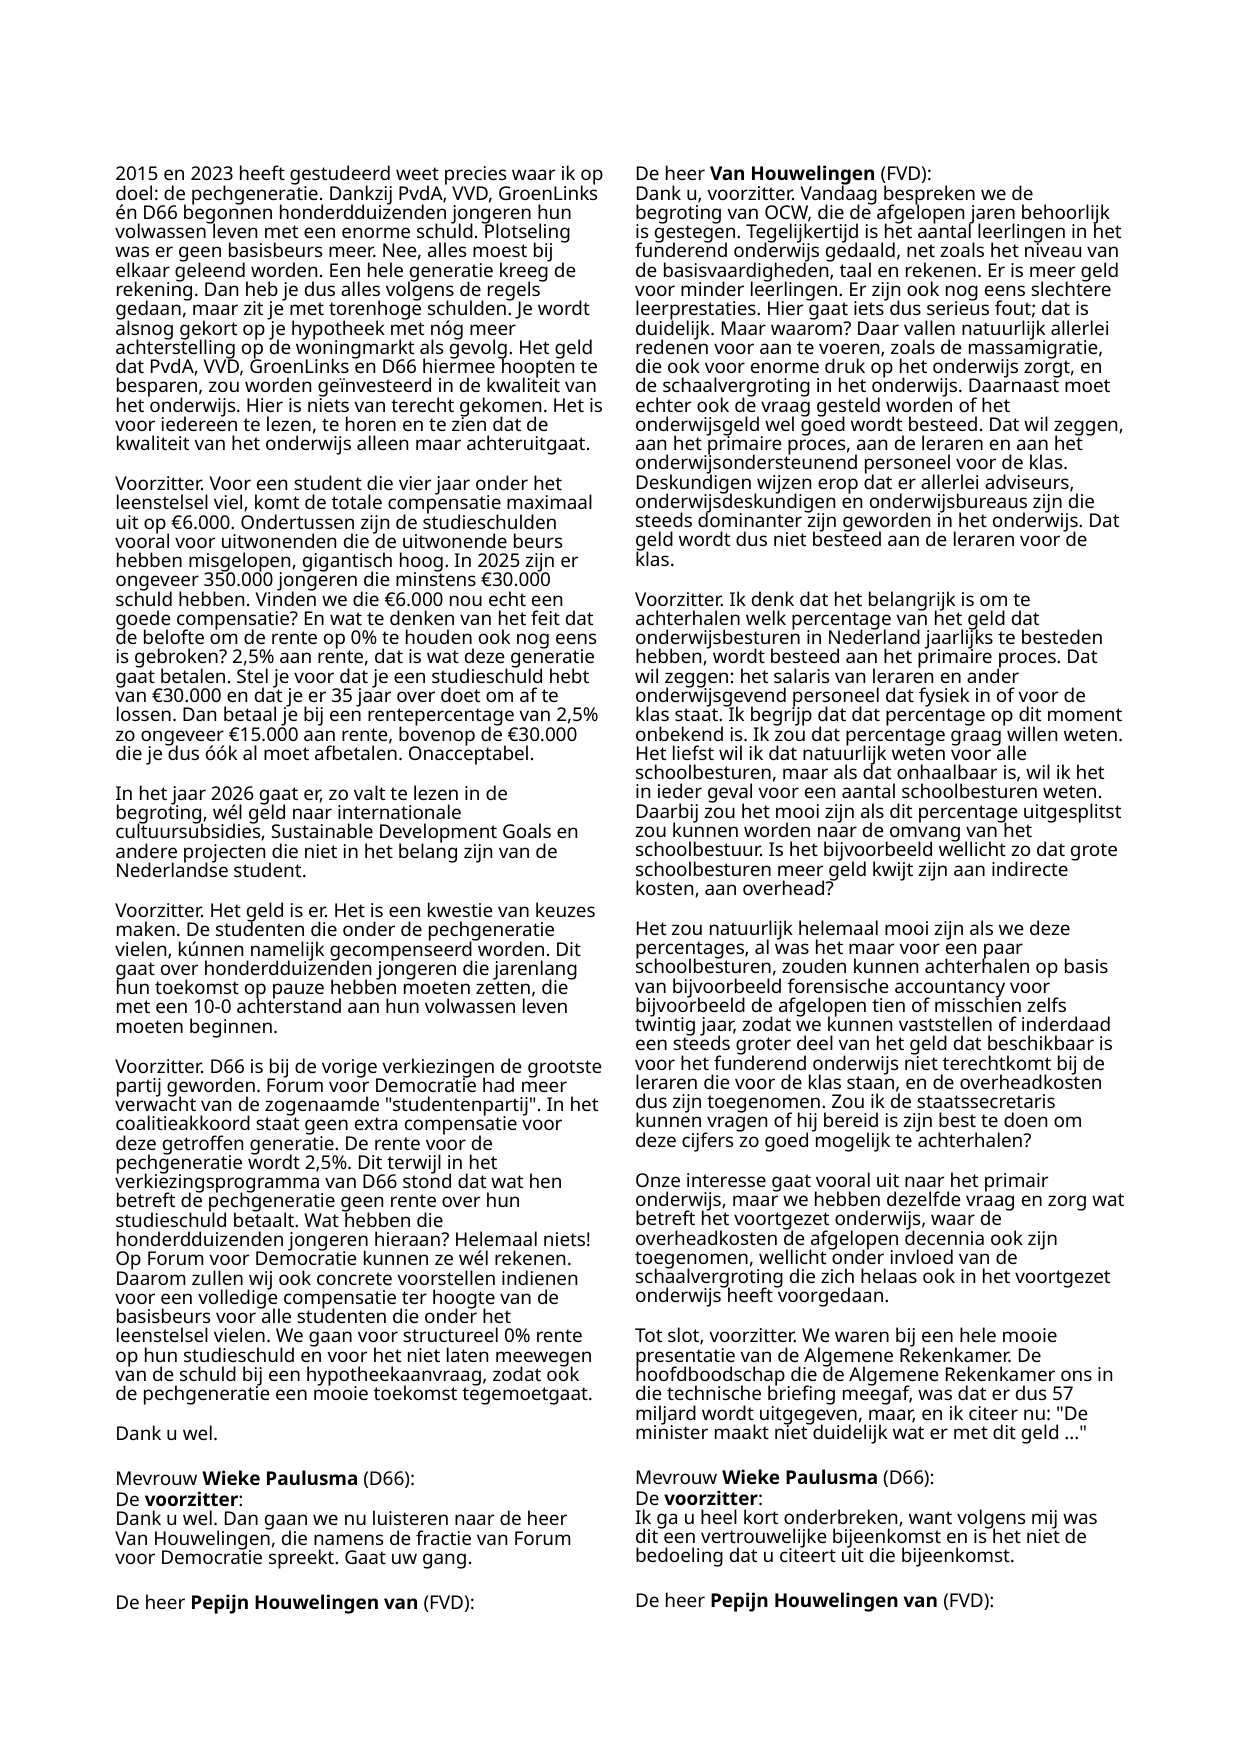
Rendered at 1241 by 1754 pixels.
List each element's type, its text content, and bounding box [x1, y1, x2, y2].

text Dank u wel. Dan gaan we nu luisteren naar de heer Van Houwelingen, die namens de fractie van Forum voor Democratie spreekt. Gaat uw gang. [115, 1510, 605, 1568]
text Dank u wel. [115, 1425, 605, 1444]
text Voorzitter. Het geld is er. Het is een kwestie van keuzes maken. De studenten die onder de pechgeneratie vielen, kúnnen namelijk gecompenseerd worden. Dit gaat over honderdduizenden jongeren die jarenlang hun toekomst op pauze hebben moeten zetten, die met een 10-0 achterstand aan hun volwassen leven moeten beginnen. [115, 902, 605, 1037]
text Tot slot, voorzitter. We waren bij een hele mooie presentatie van de Algemene Rekenkamer. De hoofdboodschap die de Algemene Rekenkamer ons in die technische briefing meegaf, was dat er dus 57 miljard wordt uitgegeven, maar, en ik citeer nu: "De minister maakt niet duidelijk wat er met dit geld …" [635, 1327, 1125, 1443]
text De heer Pepijn Houwelingen van (FVD): [115, 1589, 605, 1615]
text Ik ga u heel kort onderbreken, want volgens mij was dit een vertrouwelijke bijeenkomst en is het niet de bedoeling dat u citeert uit die bijeenkomst. [635, 1509, 1125, 1567]
text Voorzitter. D66 is bij de vorige verkiezingen de grootste partij geworden. Forum voor Democratie had meer verwacht van de zogenaamde "studentenpartij". In het coalitieakkoord staat geen extra compensatie voor deze getroffen generatie. De rente voor de pechgeneratie wordt 2,5%. Dit terwijl in het verkiezingsprogramma van D66 stond dat wat hen betreft de pechgeneratie geen rente over hun studieschuld betaalt. Wat hebben die honderdduizenden jongeren hieraan? Helemaal niets! Op Forum voor Democratie kunnen ze wél rekenen. Daarom zullen wij ook concrete voorstellen indienen voor een volledige compensatie ter hoogte van de basisbeurs voor alle studenten die onder het leenstelsel vielen. We gaan voor structureel 0% rente op hun studieschuld en voor het niet laten meewegen van de schuld bij een hypotheekaanvraag, zodat ook de pechgeneratie een mooie toekomst tegemoetgaat. [115, 1058, 605, 1404]
text Onze interesse gaat vooral uit naar het primair onderwijs, maar we hebben dezelfde vraag en zorg wat betreft het voortgezet onderwijs, waar de overheadkosten de afgelopen decennia ook zijn toegenomen, wellicht onder invloed van de schaalvergroting die zich helaas ook in het voortgezet onderwijs heeft voorgedaan. [635, 1172, 1125, 1307]
text Mevrouw Wieke Paulusma (D66): [635, 1464, 1125, 1489]
text Mevrouw Wieke Paulusma (D66): [115, 1465, 605, 1491]
text In het jaar 2026 gaat er, zo valt te lezen in de begroting, wél geld naar internationale cultuursubsidies, Sustainable Development Goals en andere projecten die niet in het belang zijn van de Nederlandse student. [115, 785, 605, 881]
text 2015 en 2023 heeft gestudeerd weet precies waar ik op doel: de pechgeneratie. Dankzij PvdA, VVD, GroenLinks én D66 begonnen honderdduizenden jongeren hun volwassen leven met een enorme schuld. Plotseling was er geen basisbeurs meer. Nee, alles moest bij elkaar geleend worden. Een hele generatie kreeg de rekening. Dan heb je dus alles volgens de regels gedaan, maar zit je met torenhoge schulden. Je wordt alsnog gekort op je hypotheek met nóg meer achterstelling op de woningmarkt als gevolg. Het geld dat PvdA, VVD, GroenLinks en D66 hiermee hoopten te besparen, zou worden geïnvesteerd in de kwaliteit van het onderwijs. Hier is niets van terecht gekomen. Het is voor iedereen te lezen, te horen en te zien dat de kwaliteit van het onderwijs alleen maar achteruitgaat. [115, 165, 605, 454]
text Dank u, voorzitter. Vandaag bespreken we de begroting van OCW, die de afgelopen jaren behoorlijk is gestegen. Tegelijkertijd is het aantal leerlingen in het funderend onderwijs gedaald, net zoals het niveau van de basisvaardigheden, taal en rekenen. Er is meer geld voor minder leerlingen. Er zijn ook nog eens slechtere leerprestaties. Hier gaat iets dus serieus fout; dat is duidelijk. Maar waarom? Daar vallen natuurlijk allerlei redenen voor aan te voeren, zoals de massamigratie, die ook voor enorme druk op het onderwijs zorgt, en de schaalvergroting in het onderwijs. Daarnaast moet echter ook de vraag gesteld worden of het onderwijsgeld wel goed wordt besteed. Dat wil zeggen, aan het primaire proces, aan de leraren en aan het onderwijsondersteunend personeel voor de klas. Deskundigen wijzen erop dat er allerlei adviseurs, onderwijsdeskundigen en onderwijsbureaus zijn die steeds dominanter zijn geworden in het onderwijs. Dat geld wordt dus niet besteed aan de leraren voor de klas. [635, 184, 1125, 570]
text De heer Pepijn Houwelingen van (FVD): [635, 1587, 1125, 1613]
text Voorzitter. Ik denk dat het belangrijk is om te achterhalen welk percentage van het geld dat onderwijsbesturen in Nederland jaarlijks te besteden hebben, wordt besteed aan het primaire proces. Dat wil zeggen: het salaris van leraren en ander onderwijsgevend personeel dat fysiek in of voor de klas staat. Ik begrijp dat dat percentage op dit moment onbekend is. Ik zou dat percentage graag willen weten. Het liefst wil ik dat natuurlijk weten voor alle schoolbesturen, maar als dat onhaalbaar is, wil ik het in ieder geval voor een aantal schoolbesturen weten. Daarbij zou het mooi zijn als dit percentage uitgesplitst zou kunnen worden naar de omvang van het schoolbestuur. Is het bijvoorbeeld wellicht zo dat grote schoolbesturen meer geld kwijt zijn aan indirecte kosten, aan overhead? [635, 591, 1125, 899]
text De voorzitter: [635, 1489, 1125, 1509]
text De voorzitter: [115, 1491, 605, 1510]
text Het zou natuurlijk helemaal mooi zijn als we deze percentages, al was het maar voor een paar schoolbesturen, zouden kunnen achterhalen op basis van bijvoorbeeld forensische accountancy voor bijvoorbeeld de afgelopen tien of misschien zelfs twintig jaar, zodat we kunnen vaststellen of inderdaad een steeds groter deel van het geld dat beschikbaar is voor het funderend onderwijs niet terechtkomt bij de leraren die voor de klas staan, en de overheadkosten dus zijn toegenomen. Zou ik de staatssecretaris kunnen vragen of hij bereid is zijn best te doen om deze cijfers zo goed mogelijk te achterhalen? [635, 920, 1125, 1151]
text Voorzitter. Voor een student die vier jaar onder het leenstelsel viel, komt de totale compensatie maximaal uit op €6.000. Ondertussen zijn de studieschulden vooral voor uitwonenden die de uitwonende beurs hebben misgelopen, gigantisch hoog. In 2025 zijn er ongeveer 350.000 jongeren die minstens €30.000 schuld hebben. Vinden we die €6.000 nou echt een goede compensatie? En wat te denken van het feit dat de belofte om de rente op 0% te houden ook nog eens is gebroken? 2,5% aan rente, dat is wat deze generatie gaat betalen. Stel je voor dat je een studieschuld hebt van €30.000 en dat je er 35 jaar over doet om af te lossen. Dan betaal je bij een rentepercentage van 2,5% zo ongeveer €15.000 aan rente, bovenop de €30.000 die je dus óók al moet afbetalen. Onacceptabel. [115, 475, 605, 764]
text De heer Van Houwelingen (FVD): [635, 165, 1125, 184]
